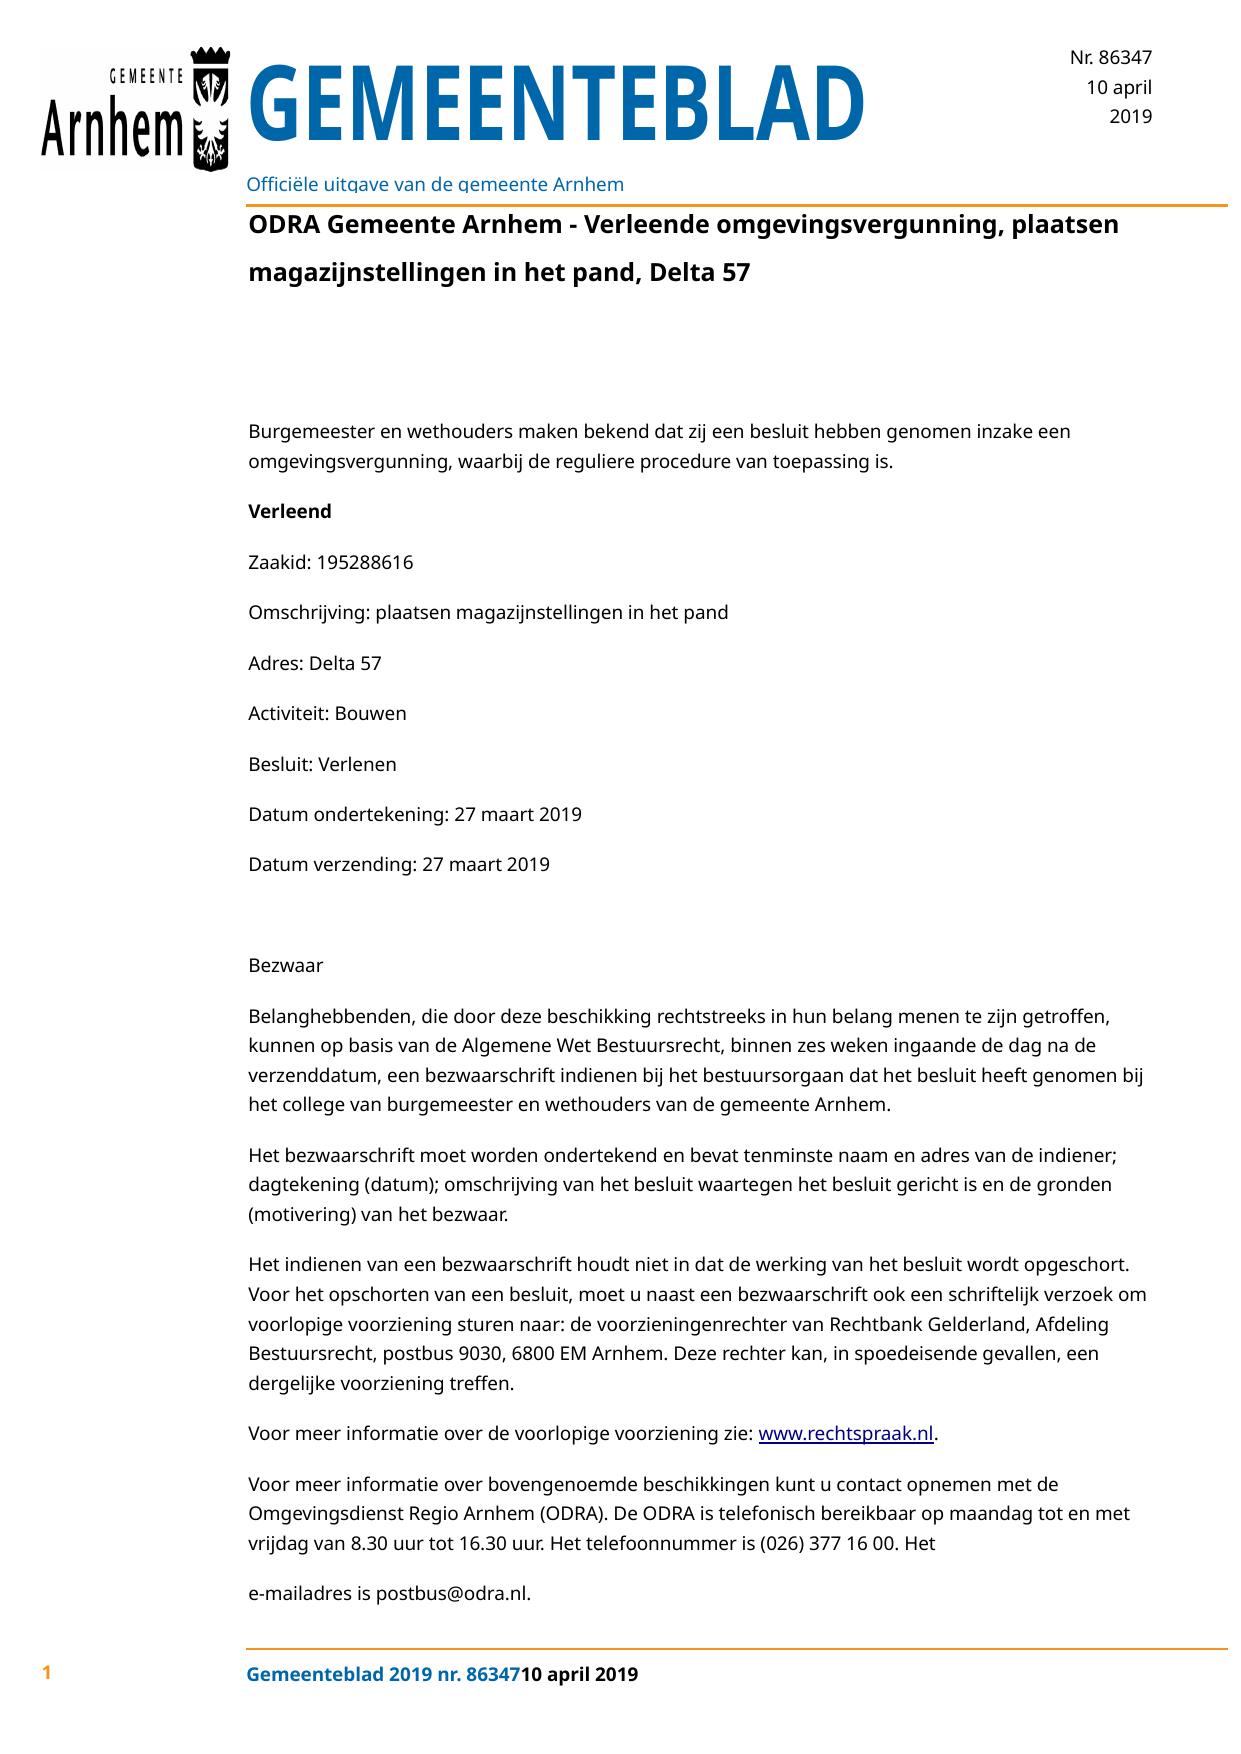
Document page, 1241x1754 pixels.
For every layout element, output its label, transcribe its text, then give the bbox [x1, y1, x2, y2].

text Het indienen van een bezwaarschrift houdt niet in dat de werking van het besluit wordt opgeschort. Voor het opschorten van een besluit, moet u naast een bezwaarschrift ook een schriftelijk verzoek om voorlopige voorziening sturen naar: de voorzieningenrechter van Rechtbank Gelderland, Afdeling Bestuursrecht, postbus 9030, 6800 EM Arnhem. Deze rechter kan, in spoedeisende gevallen, een dergelijke voorziening treffen. [248, 1252, 1152, 1396]
text Activiteit: Bouwen [248, 700, 1152, 726]
text Verleend [248, 499, 1152, 524]
picture [41, 47, 231, 172]
text Zaakid: 195288616 [248, 549, 1152, 575]
text Datum ondertekening: 27 maart 2019 [248, 801, 1152, 827]
text Besluit: Verlenen [248, 751, 1152, 777]
text Het bezwaarschrift moet worden ondertekend en bevat tenminste naam en adres van de indiener; dagtekening (datum); omschrijving van het besluit waartegen het besluit gericht is en de gronden (motivering) van het bezwaar. [248, 1142, 1152, 1227]
text Burgemeester en wethouders maken bekend dat zij een besluit hebben genomen inzake een omgevingsvergunning, waarbij de reguliere procedure van toepassing is. [248, 419, 1152, 474]
text Adres: Delta 57 [248, 650, 1152, 676]
text Belanghebbenden, die door deze beschikking rechtstreeks in hun belang menen te zijn getroffen, kunnen op basis van de Algemene Wet Bestuursrecht, binnen zes weken ingaande de dag na de verzenddatum, een bezwaarschrift indienen bij het bestuursorgaan dat het besluit heeft genomen bij het college van burgemeester en wethouders van de gemeente Arnhem. [248, 1003, 1152, 1117]
text Datum verzending: 27 maart 2019 [248, 852, 1152, 877]
text e-mailadres is postbus@odra.nl. [248, 1580, 1152, 1606]
text Bezwaar [248, 952, 1152, 978]
text ODRA Gemeente Arnhem - Verleende omgevingsvergunning, plaatsen magazijnstellingen in het pand, Delta 57 [248, 207, 1152, 288]
text Omschrijving: plaatsen magazijnstellingen in het pand [248, 599, 1152, 625]
text Voor meer informatie over de voorlopige voorziening zie: www.rechtspraak.nl. [248, 1420, 1152, 1446]
text Voor meer informatie over bovengenoemde beschikkingen kunt u contact opnemen met de Omgevingsdienst Regio Arnhem (ODRA). De ODRA is telefonisch bereikbaar op maandag tot en met vrijdag van 8.30 uur tot 16.30 uur. Het telefoonnummer is (026) 377 16 00. Het [248, 1471, 1152, 1556]
